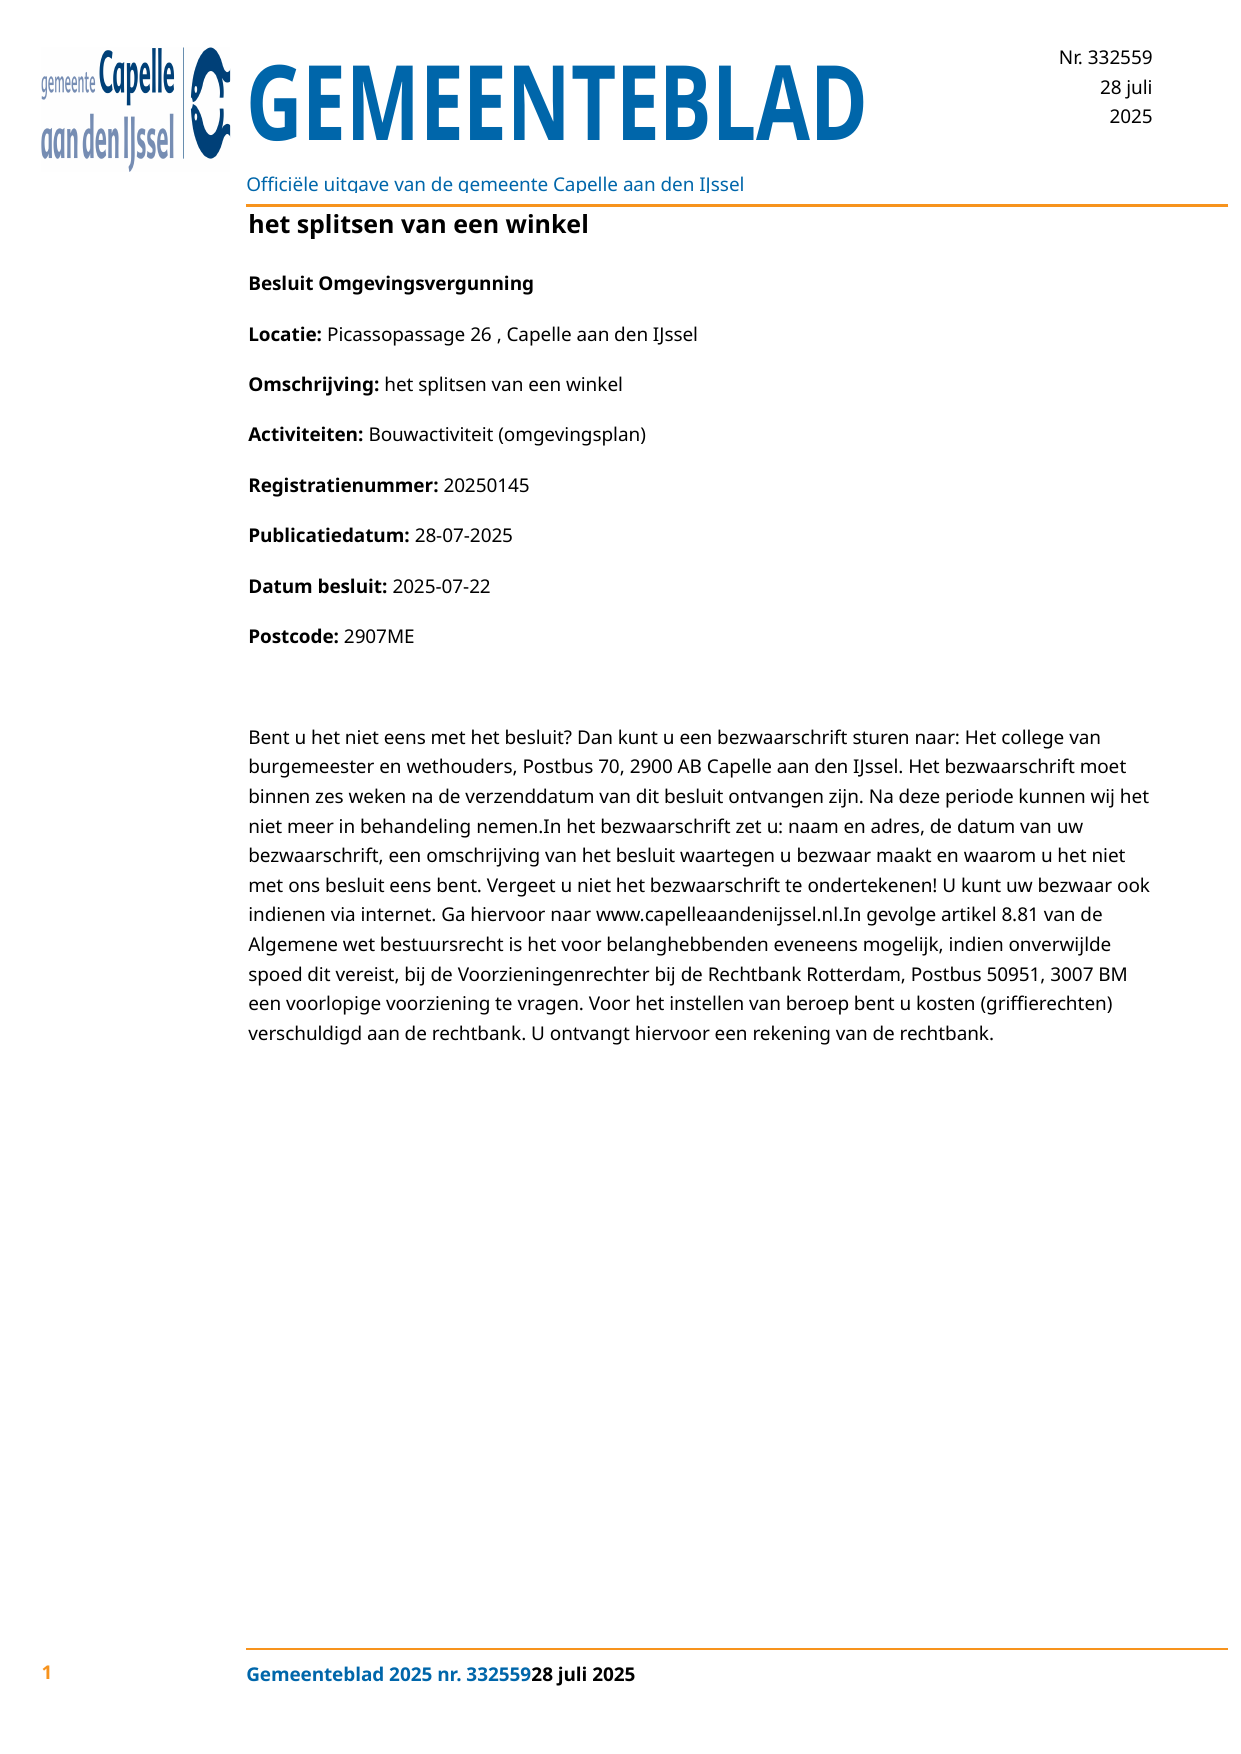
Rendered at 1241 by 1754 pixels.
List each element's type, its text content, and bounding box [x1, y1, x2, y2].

text het splitsen van een winkel [248, 207, 1152, 241]
text Omschrijving: het splitsen van een winkel [248, 371, 1152, 397]
text Locatie: Picassopassage 26 , Capelle aan den IJssel [248, 321, 1152, 346]
text Registratienummer: 20250145 [248, 472, 1152, 498]
picture [41, 47, 231, 172]
text Bent u het niet eens met het besluit? Dan kunt u een bezwaarschrift sturen naar: Het college van burgemeester en wethouders, Postbus 70, 2900 AB Capelle aan den IJssel. Het bezwaarschrift moet binnen zes weken na de verzenddatum van dit besluit ontvangen zijn. Na deze periode kunnen wij het niet meer in behandeling nemen.In het bezwaarschrift zet u: naam en adres, de datum van uw bezwaarschrift, een omschrijving van het besluit waartegen u bezwaar maakt en waarom u het niet met ons besluit eens bent. Vergeet u niet het bezwaarschrift te ondertekenen! U kunt uw bezwaar ook indienen via internet. Ga hiervoor naar www.capelleaandenijssel.nl.In gevolge artikel 8.81 van de Algemene wet bestuursrecht is het voor belanghebbenden eveneens mogelijk, indien onverwijlde spoed dit vereist, bij de Voorzieningenrechter bij de Rechtbank Rotterdam, Postbus 50951, 3007 BM een voorlopige voorziening te vragen. Voor het instellen van beroep bent u kosten (griffierechten) verschuldigd aan de rechtbank. U ontvangt hiervoor een rekening van de rechtbank. [248, 724, 1152, 1046]
text Postcode: 2907ME [248, 623, 1152, 649]
text Activiteiten: Bouwactiviteit (omgevingsplan) [248, 422, 1152, 447]
text Publicatiedatum: 28-07-2025 [248, 522, 1152, 548]
text Datum besluit: 2025-07-22 [248, 573, 1152, 598]
text Besluit Omgevingsvergunning [248, 270, 1152, 296]
